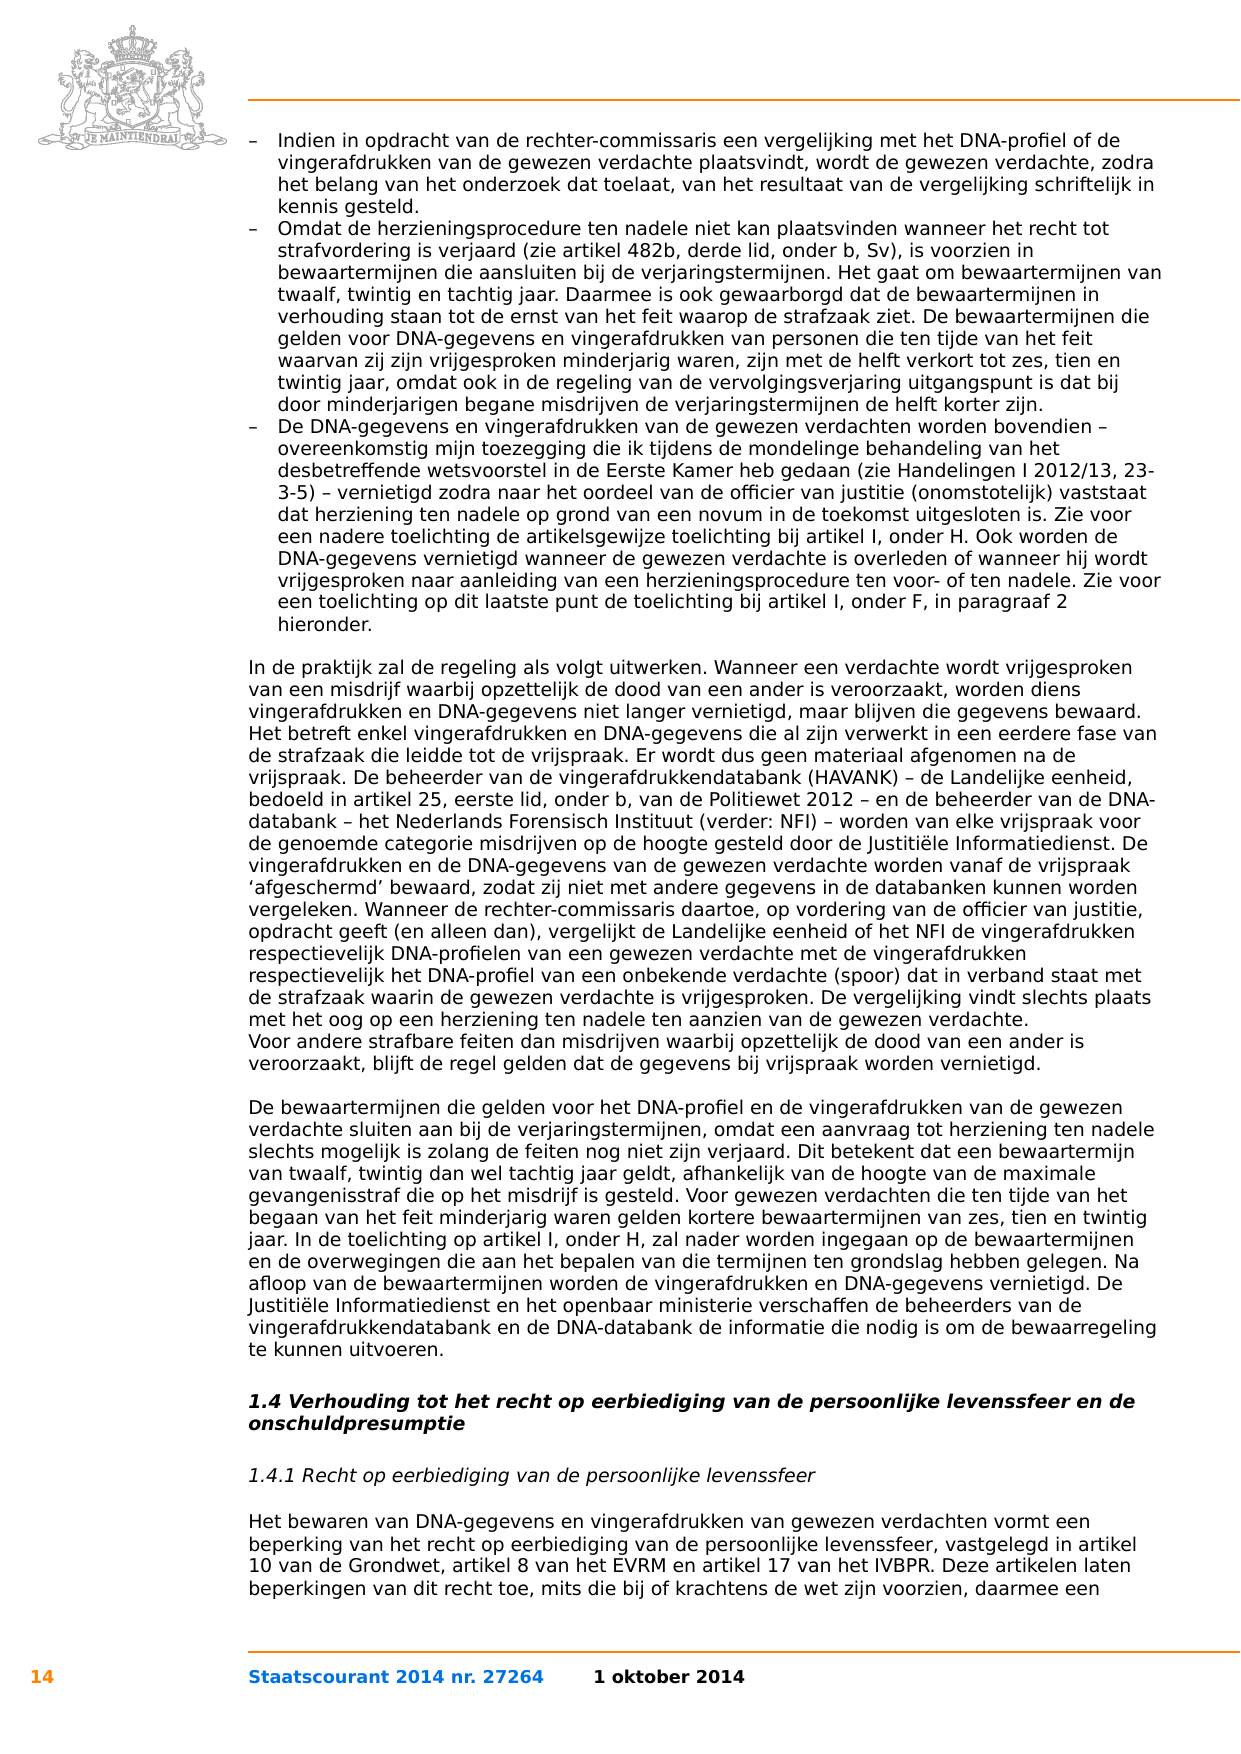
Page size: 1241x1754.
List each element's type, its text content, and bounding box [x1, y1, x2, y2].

text – De DNA-gegevens en vingerafdrukken van de gewezen verdachten worden bovendien – overeenkomstig mijn toezegging die ik tijdens de mondelinge behandeling van het desbetreffende wetsvoorstel in de Eerste Kamer heb gedaan (zie Handelingen I 2012/13, 23-3-5) – vernietigd zodra naar het oordeel van de officier van justitie (onomstotelijk) vaststaat dat herziening ten nadele op grond van een novum in de toekomst uitgesloten is. Zie voor een nadere toelichting de artikelsgewijze toelichting bij artikel I, onder H. Ook worden de DNA-gegevens vernietigd wanneer de gewezen verdachte is overleden of wanneer hij wordt vrijgesproken naar aanleiding van een herzieningsprocedure ten voor- of ten nadele. Zie voor een toelichting op dit laatste punt de toelichting bij artikel I, onder F, in paragraaf 2 hieronder. [248, 416, 1163, 635]
text Het bewaren van DNA-gegevens en vingerafdrukken van gewezen verdachten vormt een beperking van het recht op eerbiediging van de persoonlijke levenssfeer, vastgelegd in artikel 10 van de Grondwet, artikel 8 van het EVRM en artikel 17 van het IVBPR. Deze artikelen laten beperkingen van dit recht toe, mits die bij of krachtens de wet zijn voorzien, daarmee een [248, 1511, 1163, 1599]
subtitle 1.4.1 Recht op eerbiediging van de persoonlijke levenssfeer [248, 1464, 1163, 1486]
subtitle 1.4 Verhouding tot het recht op eerbiediging van de persoonlijke levenssfeer en de onschuldpresumptie [248, 1391, 1163, 1434]
text De bewaartermijnen die gelden voor het DNA-profiel en de vingerafdrukken van de gewezen verdachte sluiten aan bij de verjaringstermijnen, omdat een aanvraag tot herziening ten nadele slechts mogelijk is zolang de feiten nog niet zijn verjaard. Dit betekent dat een bewaartermijn van twaalf, twintig dan wel tachtig jaar geldt, afhankelijk van de hoogte van de maximale gevangenisstraf die op het misdrijf is gesteld. Voor gewezen verdachten die ten tijde van het begaan van het feit minderjarig waren gelden kortere bewaartermijnen van zes, tien en twintig jaar. In de toelichting op artikel I, onder H, zal nader worden ingegaan op de bewaartermijnen en de overwegingen die aan het bepalen van die termijnen ten grondslag hebben gelegen. Na afloop van de bewaartermijnen worden de vingerafdrukken en DNA-gegevens vernietigd. De Justitiële Informatiedienst en het openbaar ministerie verschaffen de beheerders van de vingerafdrukkendatabank en de DNA-databank de informatie die nodig is om de bewaarregeling te kunnen uitvoeren. [248, 1097, 1163, 1361]
text Voor andere strafbare feiten dan misdrijven waarbij opzettelijk de dood van een ander is veroorzaakt, blijft de regel gelden dat de gegevens bij vrijspraak worden vernietigd. [248, 1031, 1163, 1075]
text – Omdat de herzieningsprocedure ten nadele niet kan plaatsvinden wanneer het recht tot strafvordering is verjaard (zie artikel 482b, derde lid, onder b, Sv), is voorzien in bewaartermijnen die aansluiten bij de verjaringstermijnen. Het gaat om bewaartermijnen van twaalf, twintig en tachtig jaar. Daarmee is ook gewaarborgd dat de bewaartermijnen in verhouding staan tot de ernst van het feit waarop de strafzaak ziet. De bewaartermijnen die gelden voor DNA-gegevens en vingerafdrukken van personen die ten tijde van het feit waarvan zij zijn vrijgesproken minderjarig waren, zijn met de helft verkort tot zes, tien en twintig jaar, omdat ook in de regeling van de vervolgingsverjaring uitgangspunt is dat bij door minderjarigen begane misdrijven de verjaringstermijnen de helft korter zijn. [248, 218, 1163, 416]
text – Indien in opdracht van de rechter-commissaris een vergelijking met het DNA-profiel of de vingerafdrukken van de gewezen verdachte plaatsvindt, wordt de gewezen verdachte, zodra het belang van het onderzoek dat toelaat, van het resultaat van de vergelijking schriftelijk in kennis gesteld. [248, 130, 1163, 218]
text In de praktijk zal de regeling als volgt uitwerken. Wanneer een verdachte wordt vrijgesproken van een misdrijf waarbij opzettelijk de dood van een ander is veroorzaakt, worden diens vingerafdrukken en DNA-gegevens niet langer vernietigd, maar blijven die gegevens bewaard. Het betreft enkel vingerafdrukken en DNA-gegevens die al zijn verwerkt in een eerdere fase van de strafzaak die leidde tot de vrijspraak. Er wordt dus geen materiaal afgenomen na de vrijspraak. De beheerder van de vingerafdrukkendatabank (HAVANK) – de Landelijke eenheid, bedoeld in artikel 25, eerste lid, onder b, van de Politiewet 2012 – en de beheerder van de DNA-databank – het Nederlands Forensisch Instituut (verder: NFI) – worden van elke vrijspraak voor de genoemde categorie misdrijven op de hoogte gesteld door de Justitiële Informatiedienst. De vingerafdrukken en de DNA-gegevens van de gewezen verdachte worden vanaf de vrijspraak ‘afgeschermd’ bewaard, zodat zij niet met andere gegevens in de databanken kunnen worden vergeleken. Wanneer de rechter-commissaris daartoe, op vordering van de officier van justitie, opdracht geeft (en alleen dan), vergelijkt de Landelijke eenheid of het NFI de vingerafdrukken respectievelijk DNA-profielen van een gewezen verdachte met de vingerafdrukken respectievelijk het DNA-profiel van een onbekende verdachte (spoor) dat in verband staat met de strafzaak waarin de gewezen verdachte is vrijgesproken. De vergelijking vindt slechts plaats met het oog op een herziening ten nadele ten aanzien van de gewezen verdachte. [248, 657, 1163, 1031]
picture [38, 25, 227, 150]
